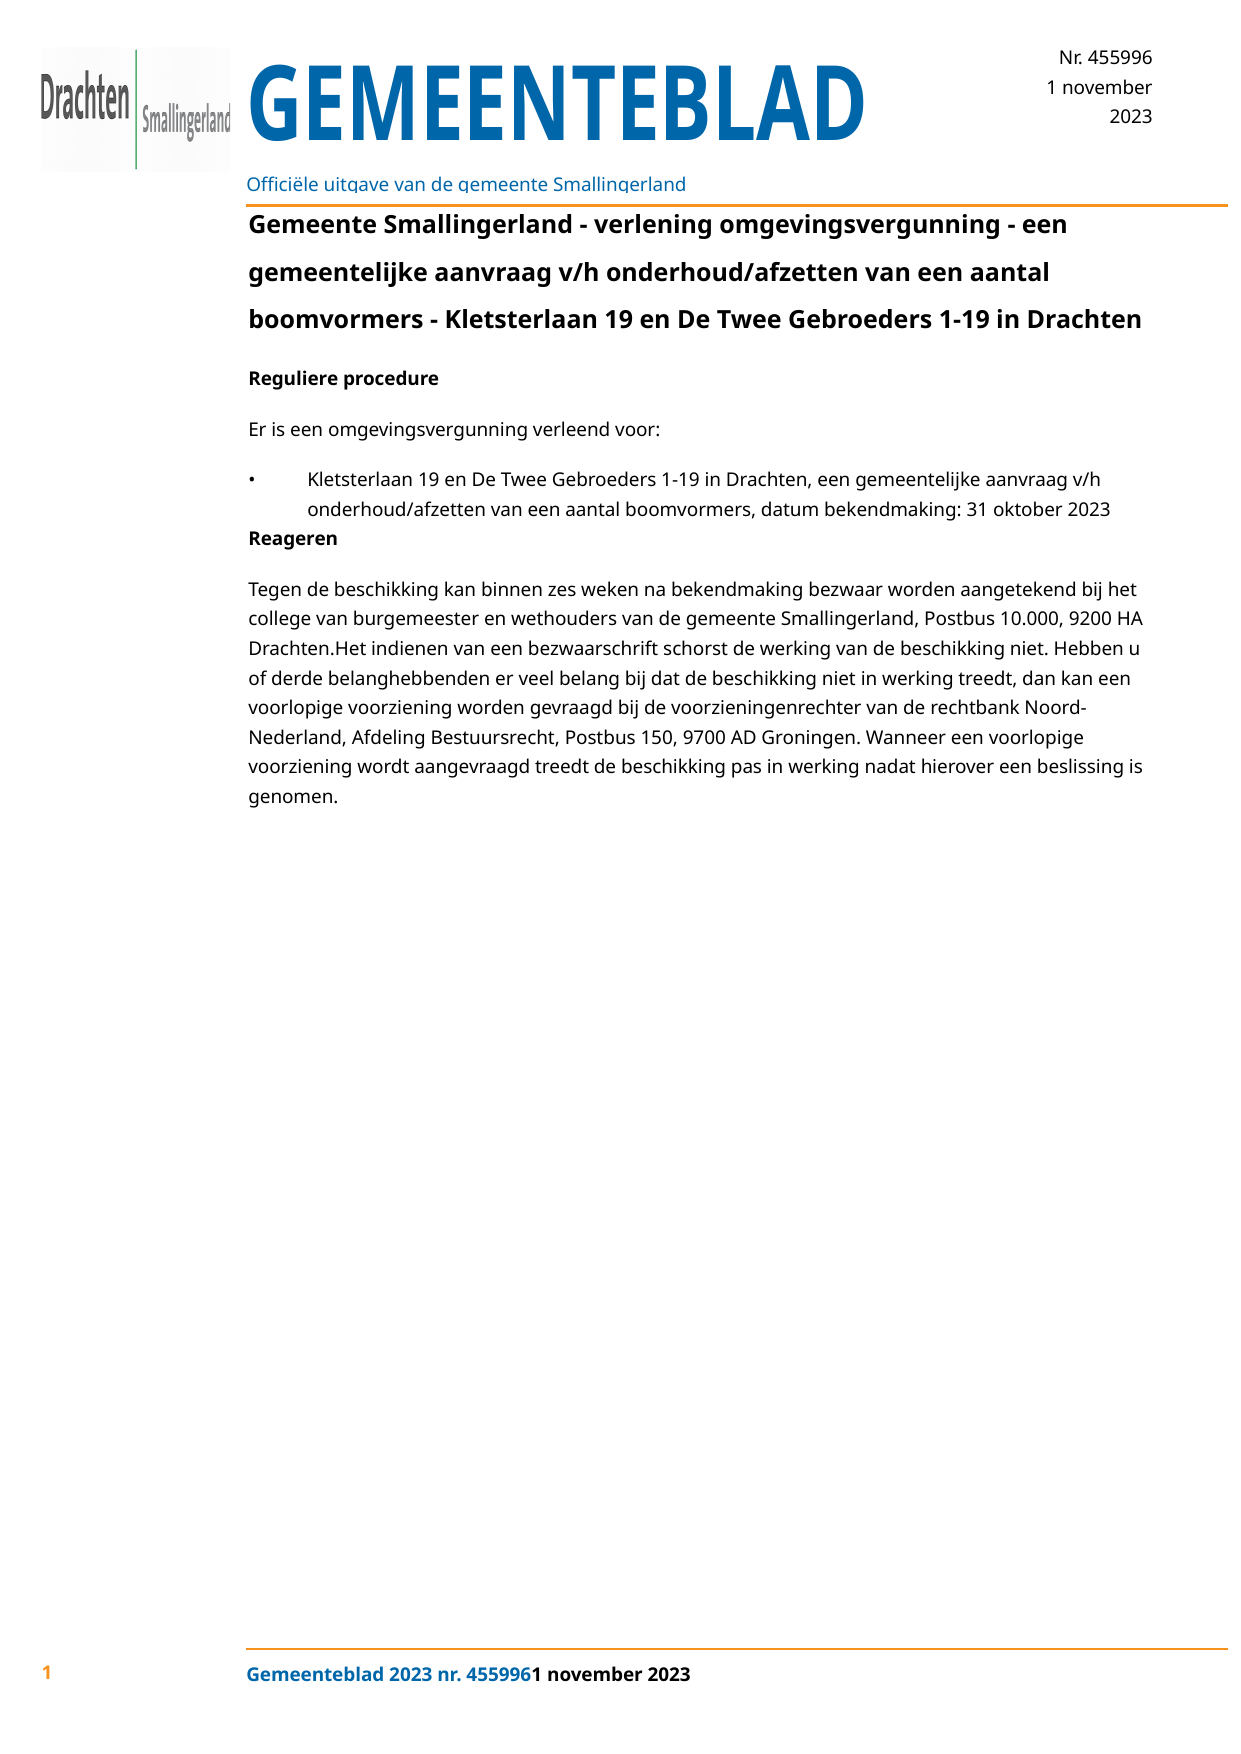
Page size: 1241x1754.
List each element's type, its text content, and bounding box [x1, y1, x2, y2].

text Reguliere procedure [248, 366, 1152, 391]
text Reageren [248, 526, 1152, 551]
list Kletsterlaan 19 en De Twee Gebroeders 1-19 in Drachten, een gemeentelijke aanvraag v/h onderhoud/afzetten van een aantal boomvormers, datum bekendmaking: 31 oktober 2023 [248, 466, 1152, 522]
picture [41, 47, 231, 172]
text Er is een omgevingsvergunning verleend voor: [248, 416, 1152, 442]
text Tegen de beschikking kan binnen zes weken na bekendmaking bezwaar worden aangetekend bij het college van burgemeester en wethouders van de gemeente Smallingerland, Postbus 10.000, 9200 HA Drachten.Het indienen van een bezwaarschrift schorst de werking van de beschikking niet. Hebben u of derde belanghebbenden er veel belang bij dat de beschikking niet in werking treedt, dan kan een voorlopige voorziening worden gevraagd bij de voorzieningenrechter van de rechtbank Noord-Nederland, Afdeling Bestuursrecht, Postbus 150, 9700 AD Groningen. Wanneer een voorlopige voorziening wordt aangevraagd treedt de beschikking pas in werking nadat hierover een beslissing is genomen. [248, 576, 1152, 809]
text Gemeente Smallingerland - verlening omgevingsvergunning - een gemeentelijke aanvraag v/h onderhoud/afzetten van een aantal boomvormers - Kletsterlaan 19 en De Twee Gebroeders 1-19 in Drachten [248, 207, 1152, 336]
